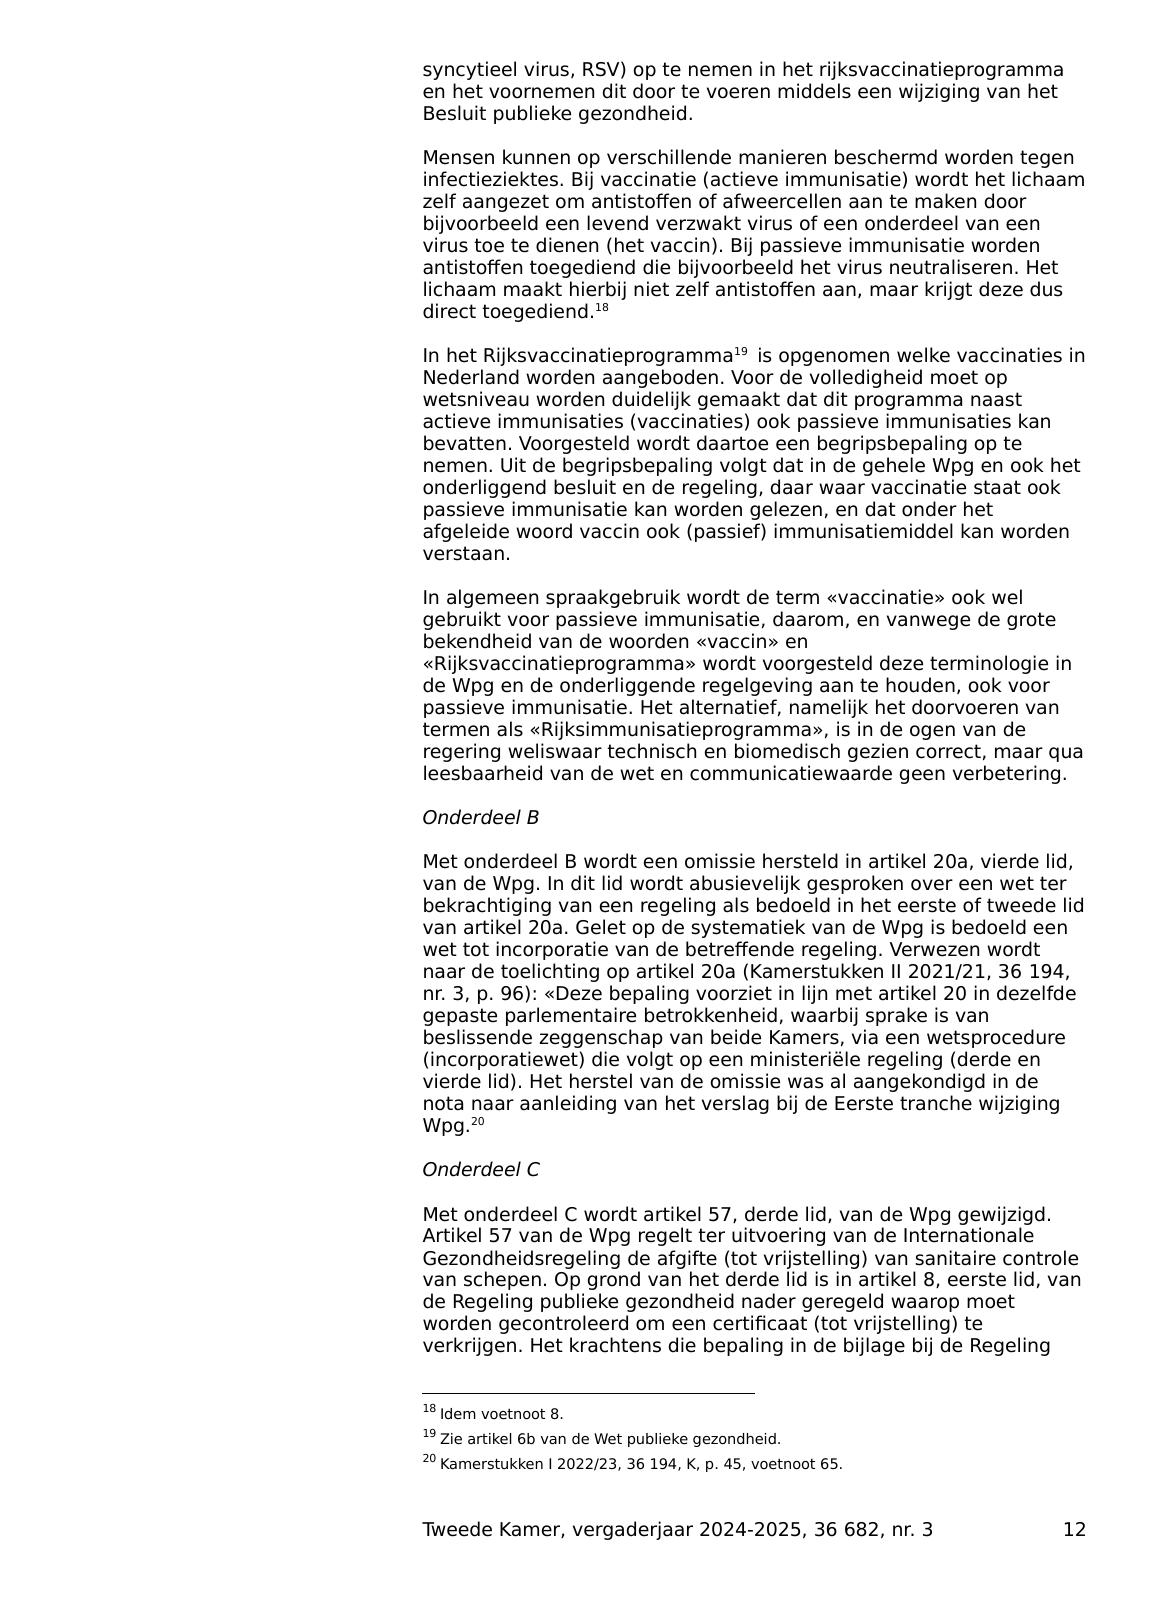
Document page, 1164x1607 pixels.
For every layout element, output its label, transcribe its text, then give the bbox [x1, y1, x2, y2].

text Kamerstukken I 2022/23, 36 194, K, p. 45, voetnoot 65. [422, 1452, 1087, 1474]
text In algemeen spraakgebruik wordt de term «vaccinatie» ook wel gebruikt voor passieve immunisatie, daarom, en vanwege de grote bekendheid van de woorden «vaccin» en «Rijksvaccinatieprogramma» wordt voorgesteld deze terminologie in de Wpg en de onderliggende regelgeving aan te houden, ook voor passieve immunisatie. Het alternatief, namelijk het doorvoeren van termen als «Rijksimmunisatieprogramma», is in de ogen van de regering weliswaar technisch en biomedisch gezien correct, maar qua leesbaarheid van de wet en communicatiewaarde geen verbetering. [422, 587, 1087, 785]
text Met onderdeel B wordt een omissie hersteld in artikel 20a, vierde lid, van de Wpg. In dit lid wordt abusievelijk gesproken over een wet ter bekrachtiging van een regeling als bedoeld in het eerste of tweede lid van artikel 20a. Gelet op de systematiek van de Wpg is bedoeld een wet tot incorporatie van de betreffende regeling. Verwezen wordt naar de toelichting op artikel 20a (Kamerstukken II 2021/21, 36 194, nr. 3, p. 96): «Deze bepaling voorziet in lijn met artikel 20 in dezelfde gepaste parlementaire betrokkenheid, waarbij sprake is van beslissende zeggenschap van beide Kamers, via een wetsprocedure (incorporatiewet) die volgt op een ministeriële regeling (derde en vierde lid). Het herstel van de omissie was al aangekondigd in de nota naar aanleiding van het verslag bij de Eerste tranche wijziging Wpg. [422, 851, 1087, 1137]
subtitle Onderdeel C [422, 1159, 1087, 1181]
subtitle Onderdeel B [422, 807, 1087, 829]
text Idem voetnoot 8. [422, 1402, 1087, 1424]
text In het Rijksvaccinatieprogramma is opgenomen welke vaccinaties in Nederland worden aangeboden. Voor de volledigheid moet op wetsniveau worden duidelijk gemaakt dat dit programma naast actieve immunisaties (vaccinaties) ook passieve immunisaties kan bevatten. Voorgesteld wordt daartoe een begripsbepaling op te nemen. Uit de begripsbepaling volgt dat in de gehele Wpg en ook het onderliggend besluit en de regeling, daar waar vaccinatie staat ook passieve immunisatie kan worden gelezen, en dat onder het afgeleide woord vaccin ook (passief) immunisatiemiddel kan worden verstaan. [422, 345, 1087, 565]
text Zie artikel 6b van de Wet publieke gezondheid. [422, 1427, 1087, 1449]
text syncytieel virus, RSV) op te nemen in het rijksvaccinatieprogramma en het voornemen dit door te voeren middels een wijziging van het Besluit publieke gezondheid. [422, 59, 1087, 125]
text Met onderdeel C wordt artikel 57, derde lid, van de Wpg gewijzigd. Artikel 57 van de Wpg regelt ter uitvoering van de Internationale Gezondheidsregeling de afgifte (tot vrijstelling) van sanitaire controle van schepen. Op grond van het derde lid is in artikel 8, eerste lid, van de Regeling publieke gezondheid nader geregeld waarop moet worden gecontroleerd om een certificaat (tot vrijstelling) te verkrijgen. Het krachtens die bepaling in de bijlage bij de Regeling [422, 1203, 1087, 1357]
text Mensen kunnen op verschillende manieren beschermd worden tegen infectieziektes. Bij vaccinatie (actieve immunisatie) wordt het lichaam zelf aangezet om antistoffen of afweercellen aan te maken door bijvoorbeeld een levend verzwakt virus of een onderdeel van een virus toe te dienen (het vaccin). Bij passieve immunisatie worden antistoffen toegediend die bijvoorbeeld het virus neutraliseren. Het lichaam maakt hierbij niet zelf antistoffen aan, maar krijgt deze dus direct toegediend. [422, 147, 1087, 323]
